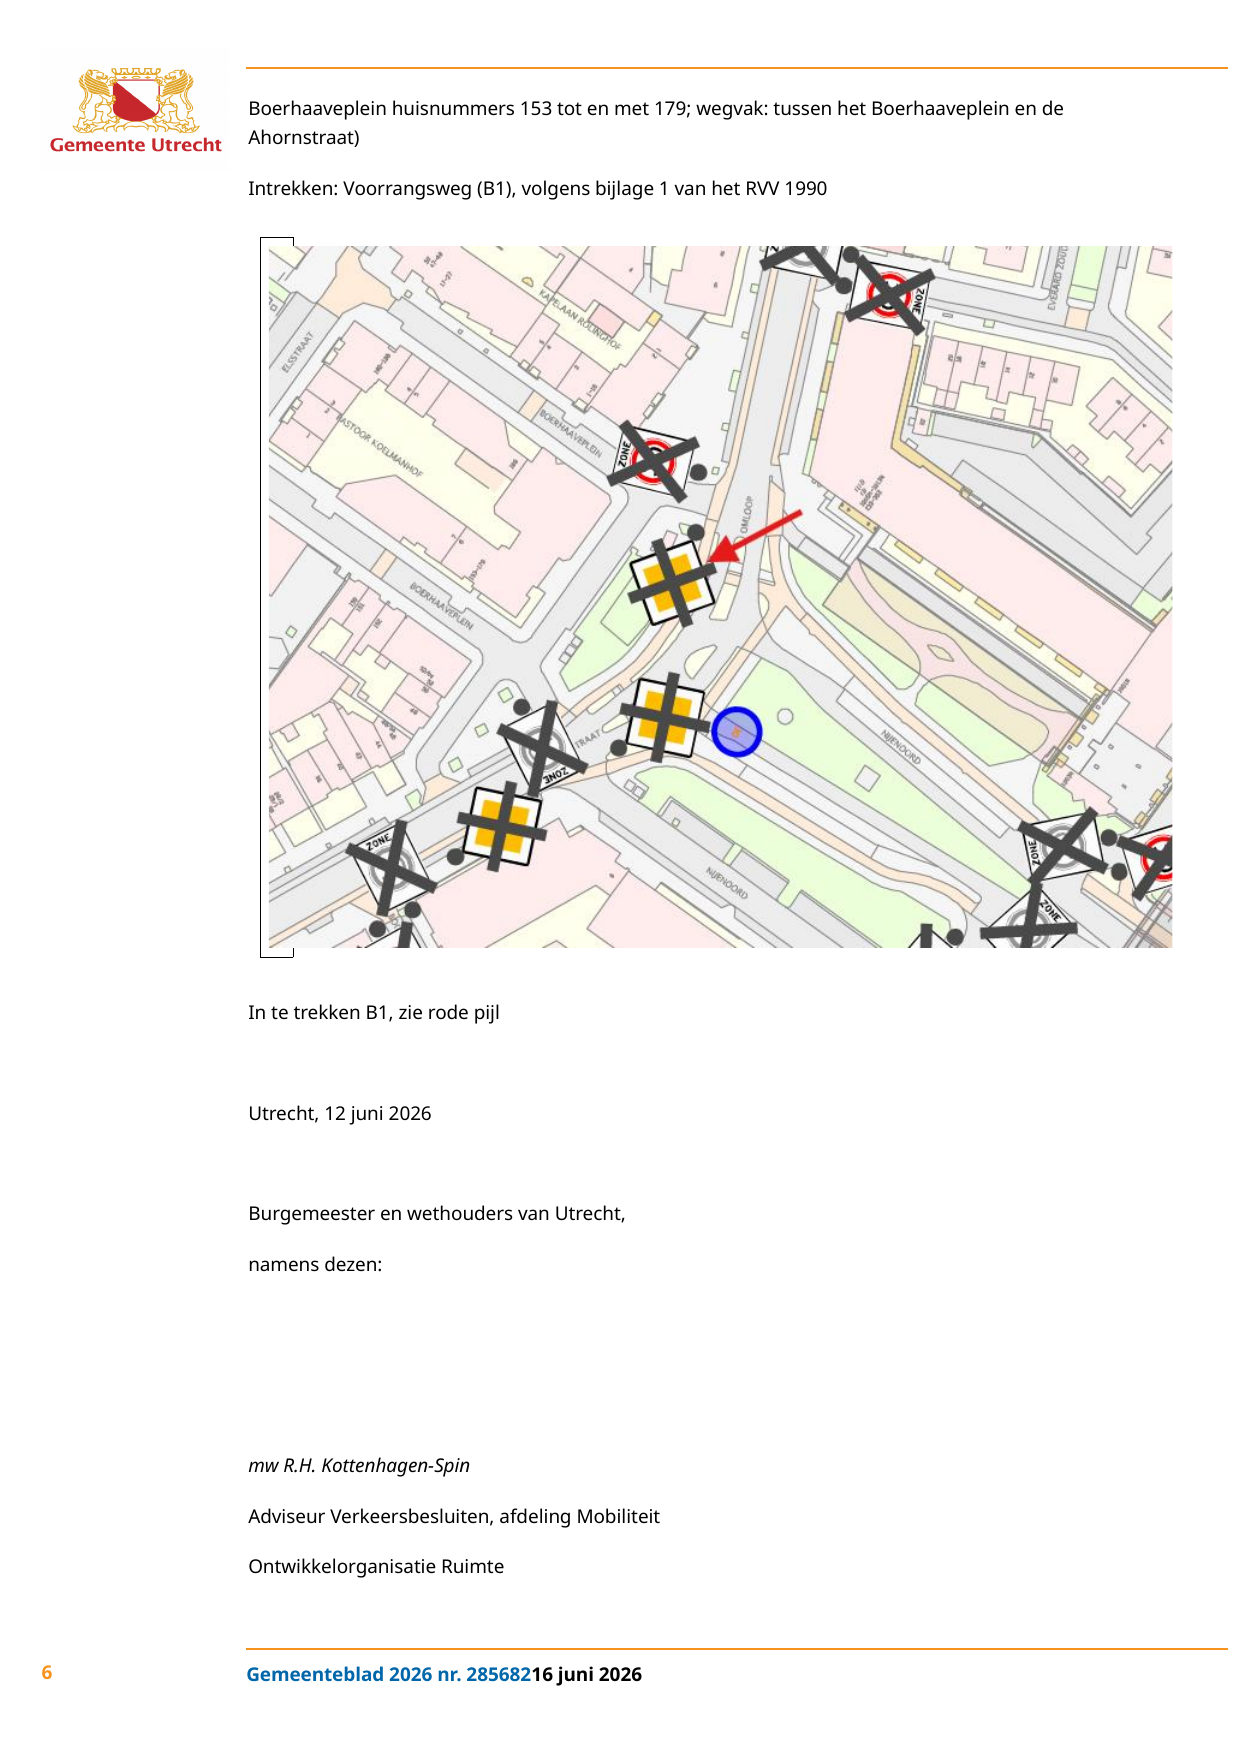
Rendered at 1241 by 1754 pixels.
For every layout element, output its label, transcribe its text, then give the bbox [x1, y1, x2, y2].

text Ontwikkelorganisatie Ruimte [248, 1553, 1152, 1579]
text Burgemeester en wethouders van Utrecht, [248, 1201, 1152, 1226]
text Adviseur Verkeersbesluiten, afdeling Mobiliteit [248, 1503, 1152, 1529]
text Intrekken: Voorrangsweg (B1), volgens bijlage 1 van het RVV 1990 [248, 175, 1152, 201]
picture [268, 246, 1173, 948]
text In te trekken B1, zie rode pijl [248, 999, 1152, 1025]
text namens dezen: [248, 1251, 1152, 1277]
text mw R.H. Kottenhagen-Spin [248, 1453, 1152, 1478]
text Boerhaaveplein huisnummers 153 tot en met 179; wegvak: tussen het Boerhaaveplein en de Ahornstraat) [248, 95, 1152, 150]
picture [41, 47, 231, 172]
text Utrecht, 12 juni 2026 [248, 1100, 1152, 1126]
